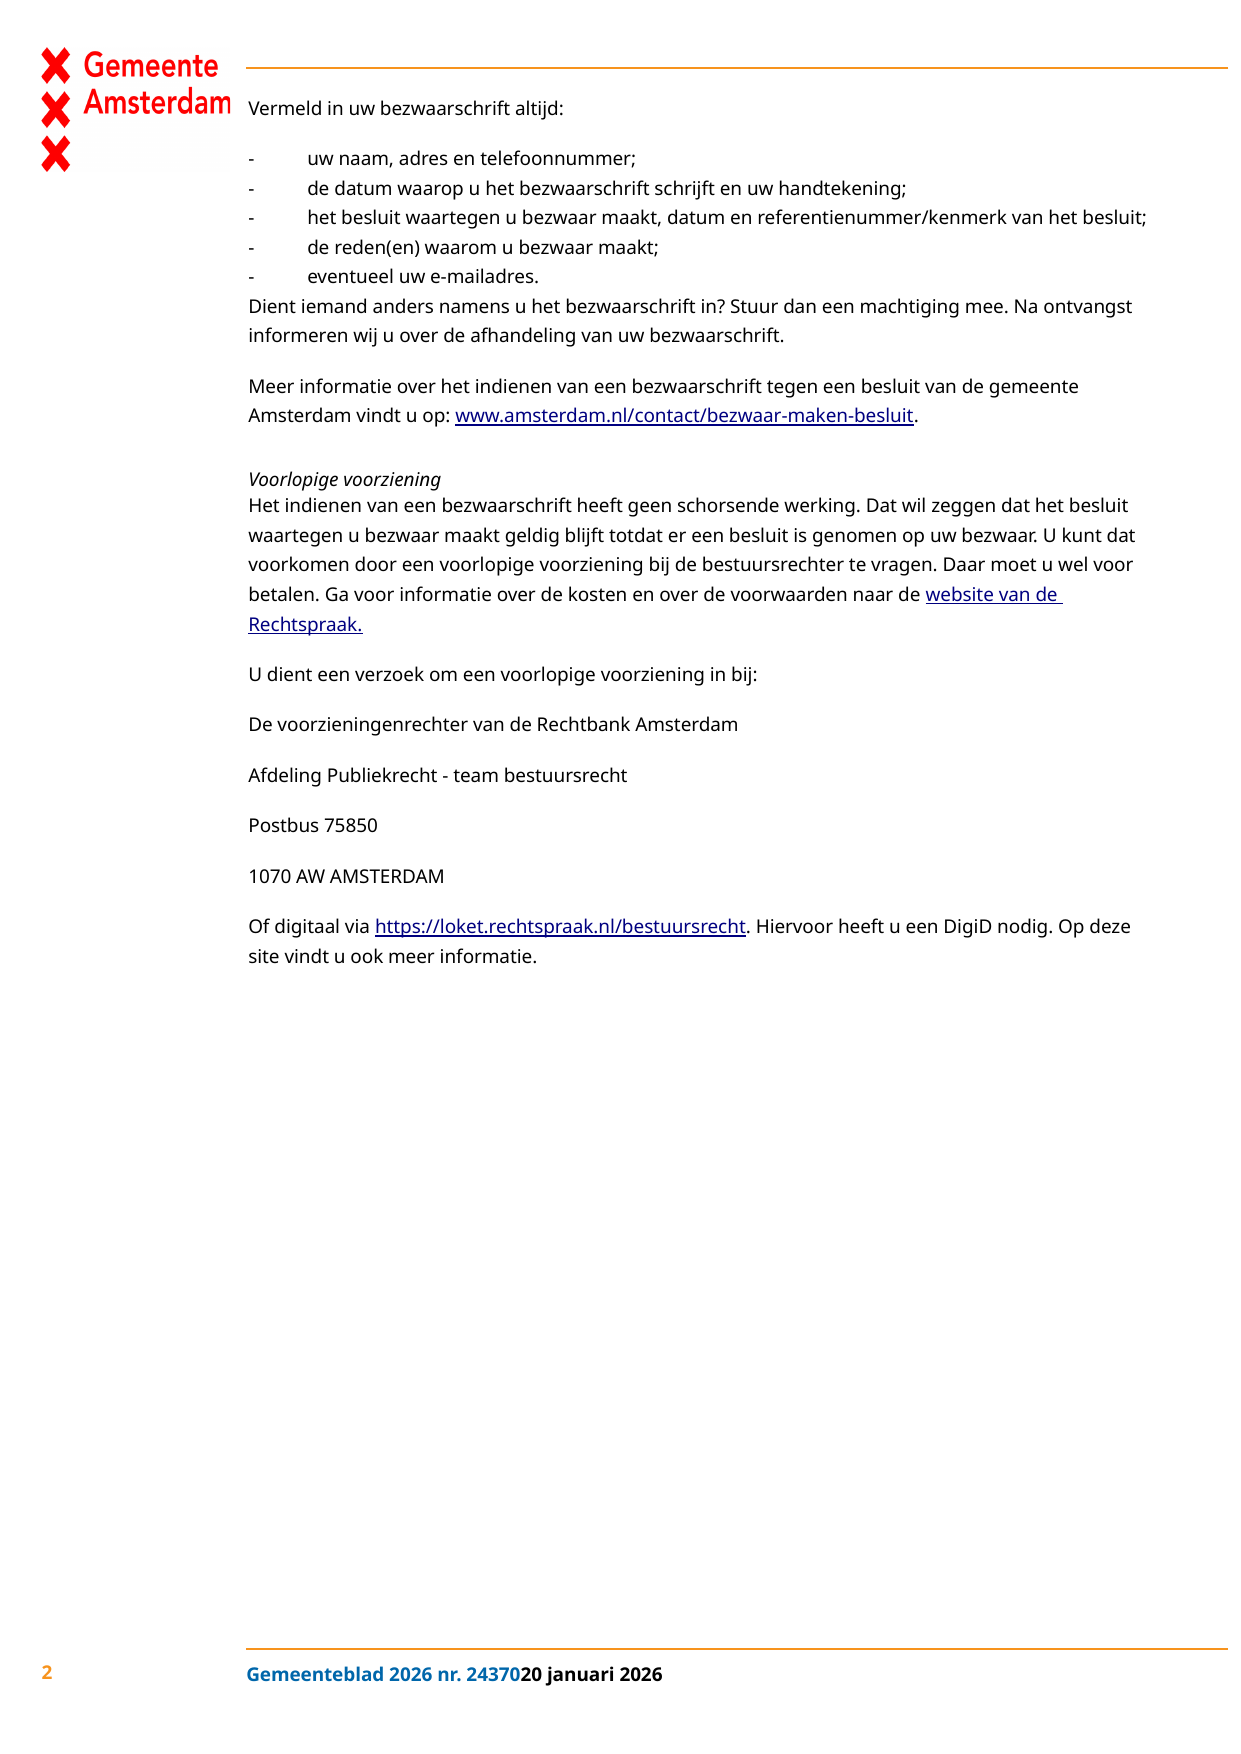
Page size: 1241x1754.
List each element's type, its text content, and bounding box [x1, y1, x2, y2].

list eventueel uw e-mailadres. [248, 263, 1152, 289]
text Het indienen van een bezwaarschrift heeft geen schorsende werking. Dat wil zeggen dat het besluit waartegen u bezwaar maakt geldig blijft totdat er een besluit is genomen op uw bezwaar. U kunt dat voorkomen door een voorlopige voorziening bij de bestuursrechter te vragen. Daar moet u wel voor betalen. Ga voor informatie over de kosten en over de voorwaarden naar de website van de Rechtspraak. [248, 492, 1152, 636]
list de datum waarop u het bezwaarschrift schrijft en uw handtekening; [248, 175, 1152, 201]
list uw naam, adres en telefoonnummer; [248, 145, 1152, 171]
text Meer informatie over het indienen van een bezwaarschrift tegen een besluit van de gemeente Amsterdam vindt u op: www.amsterdam.nl/contact/bezwaar-maken-besluit. [248, 373, 1152, 428]
text 1070 AW AMSTERDAM [248, 863, 1152, 888]
text Vermeld in uw bezwaarschrift altijd: [248, 95, 1152, 121]
text Afdeling Publiekrecht - team bestuursrecht [248, 762, 1152, 788]
text U dient een verzoek om een voorlopige voorziening in bij: [248, 661, 1152, 687]
text Dient iemand anders namens u het bezwaarschrift in? Stuur dan een machtiging mee. Na ontvangst informeren wij u over de afhandeling van uw bezwaarschrift. [248, 293, 1152, 348]
text Voorlopige voorziening [248, 467, 1152, 492]
list de reden(en) waarom u bezwaar maakt; [248, 234, 1152, 260]
text Postbus 75850 [248, 812, 1152, 838]
list het besluit waartegen u bezwaar maakt, datum en referentienummer/kenmerk van het besluit; [248, 204, 1152, 230]
text De voorzieningenrechter van de Rechtbank Amsterdam [248, 712, 1152, 737]
text Of digitaal via https://loket.rechtspraak.nl/bestuursrecht. Hiervoor heeft u een DigiD nodig. Op deze site vindt u ook meer informatie. [248, 913, 1152, 968]
picture [41, 47, 231, 172]
